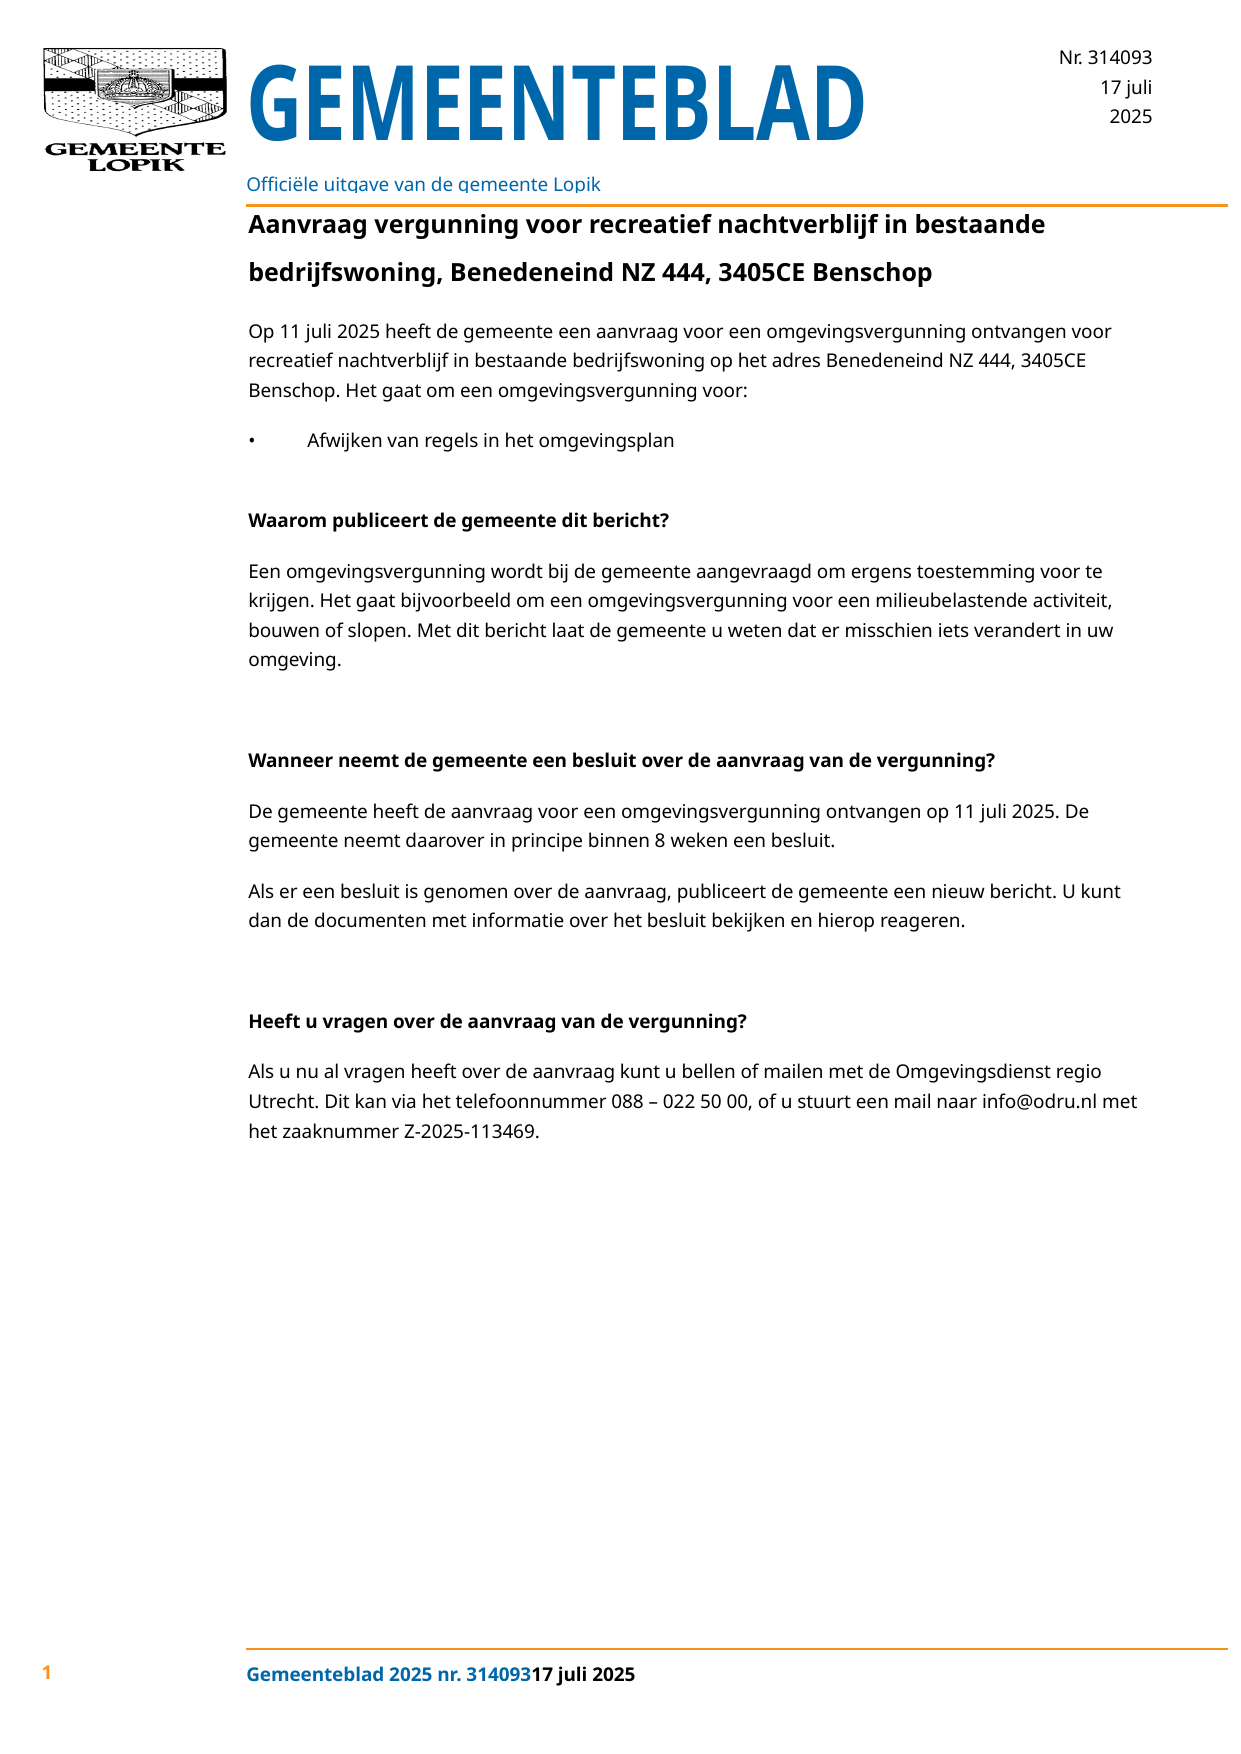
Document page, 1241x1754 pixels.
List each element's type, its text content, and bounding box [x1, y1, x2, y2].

text Op 11 juli 2025 heeft de gemeente een aanvraag voor een omgevingsvergunning ontvangen voor recreatief nachtverblijf in bestaande bedrijfswoning op het adres Benedeneind NZ 444, 3405CE Benschop. Het gaat om een omgevingsvergunning voor: [248, 318, 1152, 403]
text Een omgevingsvergunning wordt bij de gemeente aangevraagd om ergens toestemming voor te krijgen. Het gaat bijvoorbeeld om een omgevingsvergunning voor een milieubelastende activiteit, bouwen of slopen. Met dit bericht laat de gemeente u weten dat er misschien iets verandert in uw omgeving. [248, 558, 1152, 672]
text Heeft u vragen over de aanvraag van de vergunning? [248, 1008, 1152, 1034]
text Aanvraag vergunning voor recreatief nachtverblijf in bestaande bedrijfswoning, Benedeneind NZ 444, 3405CE Benschop [248, 207, 1152, 288]
picture [41, 47, 231, 172]
text Waarom publiceert de gemeente dit bericht? [248, 507, 1152, 533]
text De gemeente heeft de aanvraag voor een omgevingsvergunning ontvangen op 11 juli 2025. De gemeente neemt daarover in principe binnen 8 weken een besluit. [248, 798, 1152, 853]
text Als u nu al vragen heeft over de aanvraag kunt u bellen of mailen met de Omgevingsdienst regio Utrecht. Dit kan via het telefoonnummer 088 – 022 50 00, of u stuurt een mail naar info@odru.nl met het zaaknummer Z-2025-113469. [248, 1059, 1152, 1144]
text Als er een besluit is genomen over de aanvraag, publiceert de gemeente een nieuw bericht. U kunt dan de documenten met informatie over het besluit bekijken en hierop reageren. [248, 878, 1152, 933]
list Afwijken van regels in het omgevingsplan [248, 427, 1152, 453]
text Wanneer neemt de gemeente een besluit over de aanvraag van de vergunning? [248, 747, 1152, 773]
